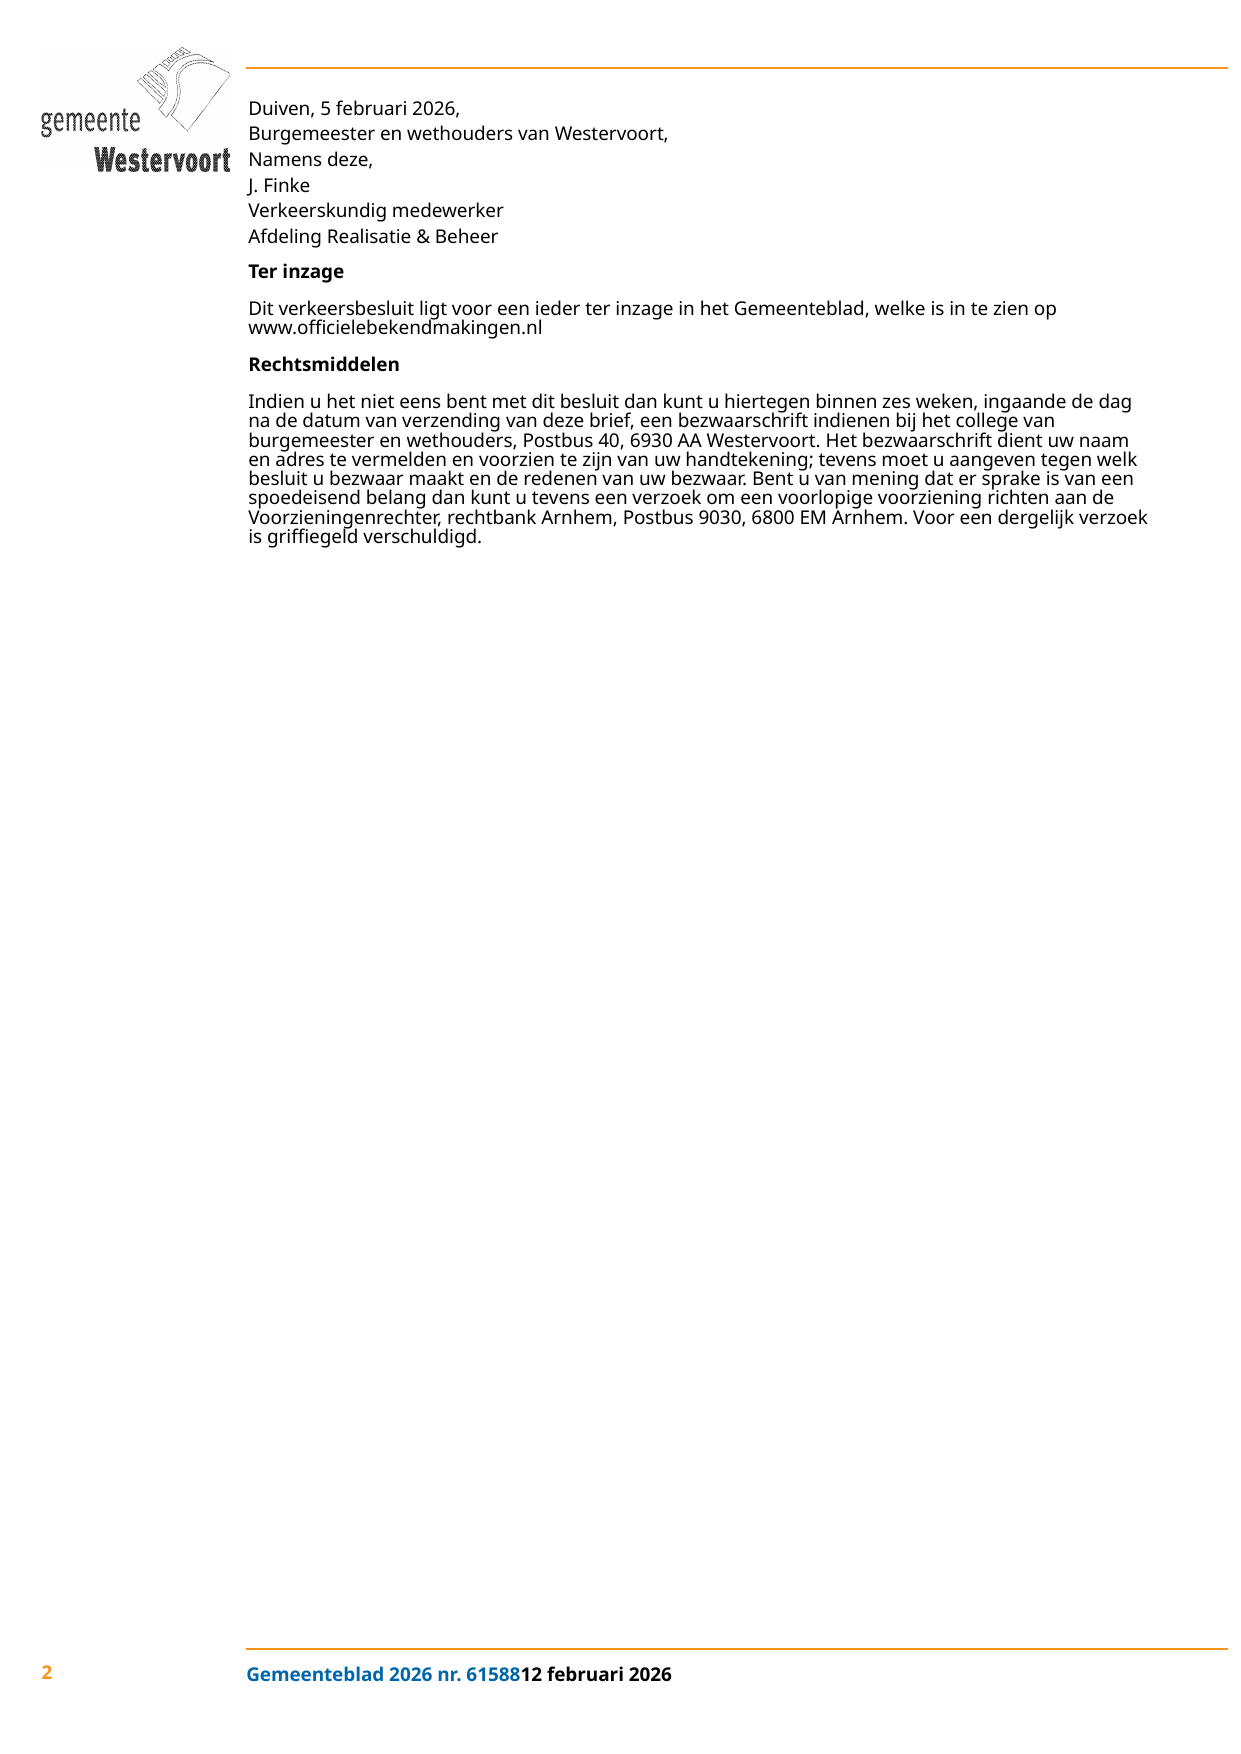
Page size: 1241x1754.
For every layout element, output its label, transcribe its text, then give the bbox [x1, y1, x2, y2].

text Rechtsmiddelen [248, 356, 1152, 375]
text Dit verkeersbesluit ligt voor een ieder ter inzage in het Gemeenteblad, welke is in te zien op www.officielebekendmakingen.nl [248, 300, 1152, 338]
text Duiven, 5 februari 2026, [248, 95, 1152, 121]
text Namens deze, [248, 146, 1152, 172]
text Burgemeester en wethouders van Westervoort, [248, 121, 1152, 146]
text Ter inzage [248, 263, 1152, 282]
picture [41, 47, 231, 172]
text J. Finke [248, 172, 1152, 198]
text Afdeling Realisatie & Beheer [248, 223, 1152, 249]
text Indien u het niet eens bent met dit besluit dan kunt u hiertegen binnen zes weken, ingaande de dag na de datum van verzending van deze brief, een bezwaarschrift indienen bij het college van burgemeester en wethouders, Postbus 40, 6930 AA Westervoort. Het bezwaarschrift dient uw naam en adres te vermelden en voorzien te zijn van uw handtekening; tevens moet u aangeven tegen welk besluit u bezwaar maakt en de redenen van uw bezwaar. Bent u van mening dat er sprake is van een spoedeisend belang dan kunt u tevens een verzoek om een voorlopige voorziening richten aan de Voorzieningenrechter, rechtbank Arnhem, Postbus 9030, 6800 EM Arnhem. Voor een dergelijk verzoek is griffiegeld verschuldigd. [248, 393, 1152, 547]
text Verkeerskundig medewerker [248, 198, 1152, 223]
